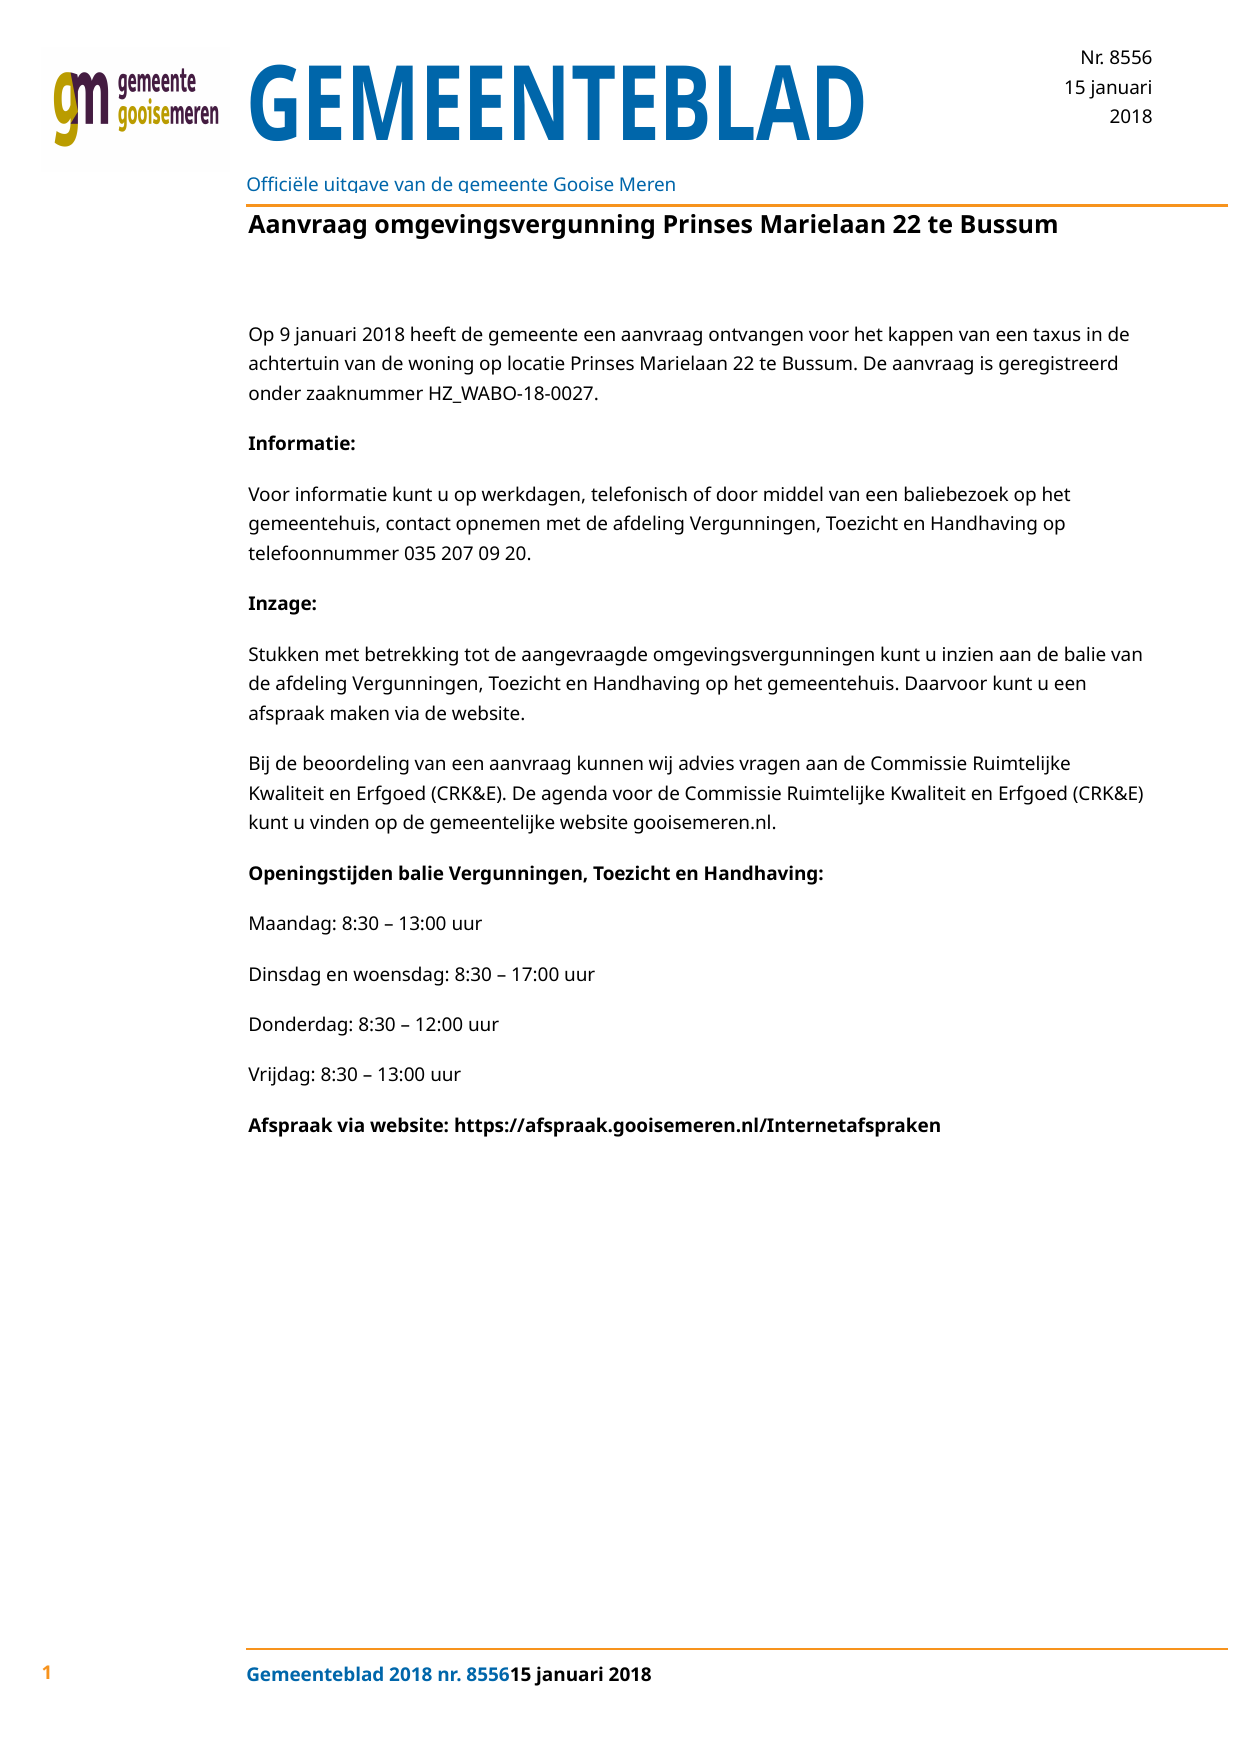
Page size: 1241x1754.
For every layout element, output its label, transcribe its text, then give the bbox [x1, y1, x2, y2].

text Donderdag: 8:30 – 12:00 uur [248, 1011, 1152, 1037]
text Op 9 januari 2018 heeft de gemeente een aanvraag ontvangen voor het kappen van een taxus in de achtertuin van de woning op locatie Prinses Marielaan 22 te Bussum. De aanvraag is geregistreerd onder zaaknummer HZ_WABO-18-0027. [248, 321, 1152, 406]
text Bij de beoordeling van een aanvraag kunnen wij advies vragen aan de Commissie Ruimtelijke Kwaliteit en Erfgoed (CRK&E). De agenda voor de Commissie Ruimtelijke Kwaliteit en Erfgoed (CRK&E) kunt u vinden op de gemeentelijke website gooisemeren.nl. [248, 750, 1152, 835]
text Stukken met betrekking tot de aangevraagde omgevingsvergunningen kunt u inzien aan de balie van de afdeling Vergunningen, Toezicht en Handhaving op het gemeentehuis. Daarvoor kunt u een afspraak maken via de website. [248, 641, 1152, 726]
picture [41, 47, 231, 172]
text Dinsdag en woensdag: 8:30 – 17:00 uur [248, 961, 1152, 986]
text Vrijdag: 8:30 – 13:00 uur [248, 1062, 1152, 1087]
text Informatie: [248, 430, 1152, 456]
text Maandag: 8:30 – 13:00 uur [248, 910, 1152, 936]
text Openingstijden balie Vergunningen, Toezicht en Handhaving: [248, 860, 1152, 886]
text Aanvraag omgevingsvergunning Prinses Marielaan 22 te Bussum [248, 207, 1152, 241]
text Inzage: [248, 590, 1152, 616]
text Afspraak via website: https://afspraak.gooisemeren.nl/Internetafspraken [248, 1112, 1152, 1138]
text Voor informatie kunt u op werkdagen, telefonisch of door middel van een baliebezoek op het gemeentehuis, contact opnemen met de afdeling Vergunningen, Toezicht en Handhaving op telefoonnummer 035 207 09 20. [248, 481, 1152, 566]
